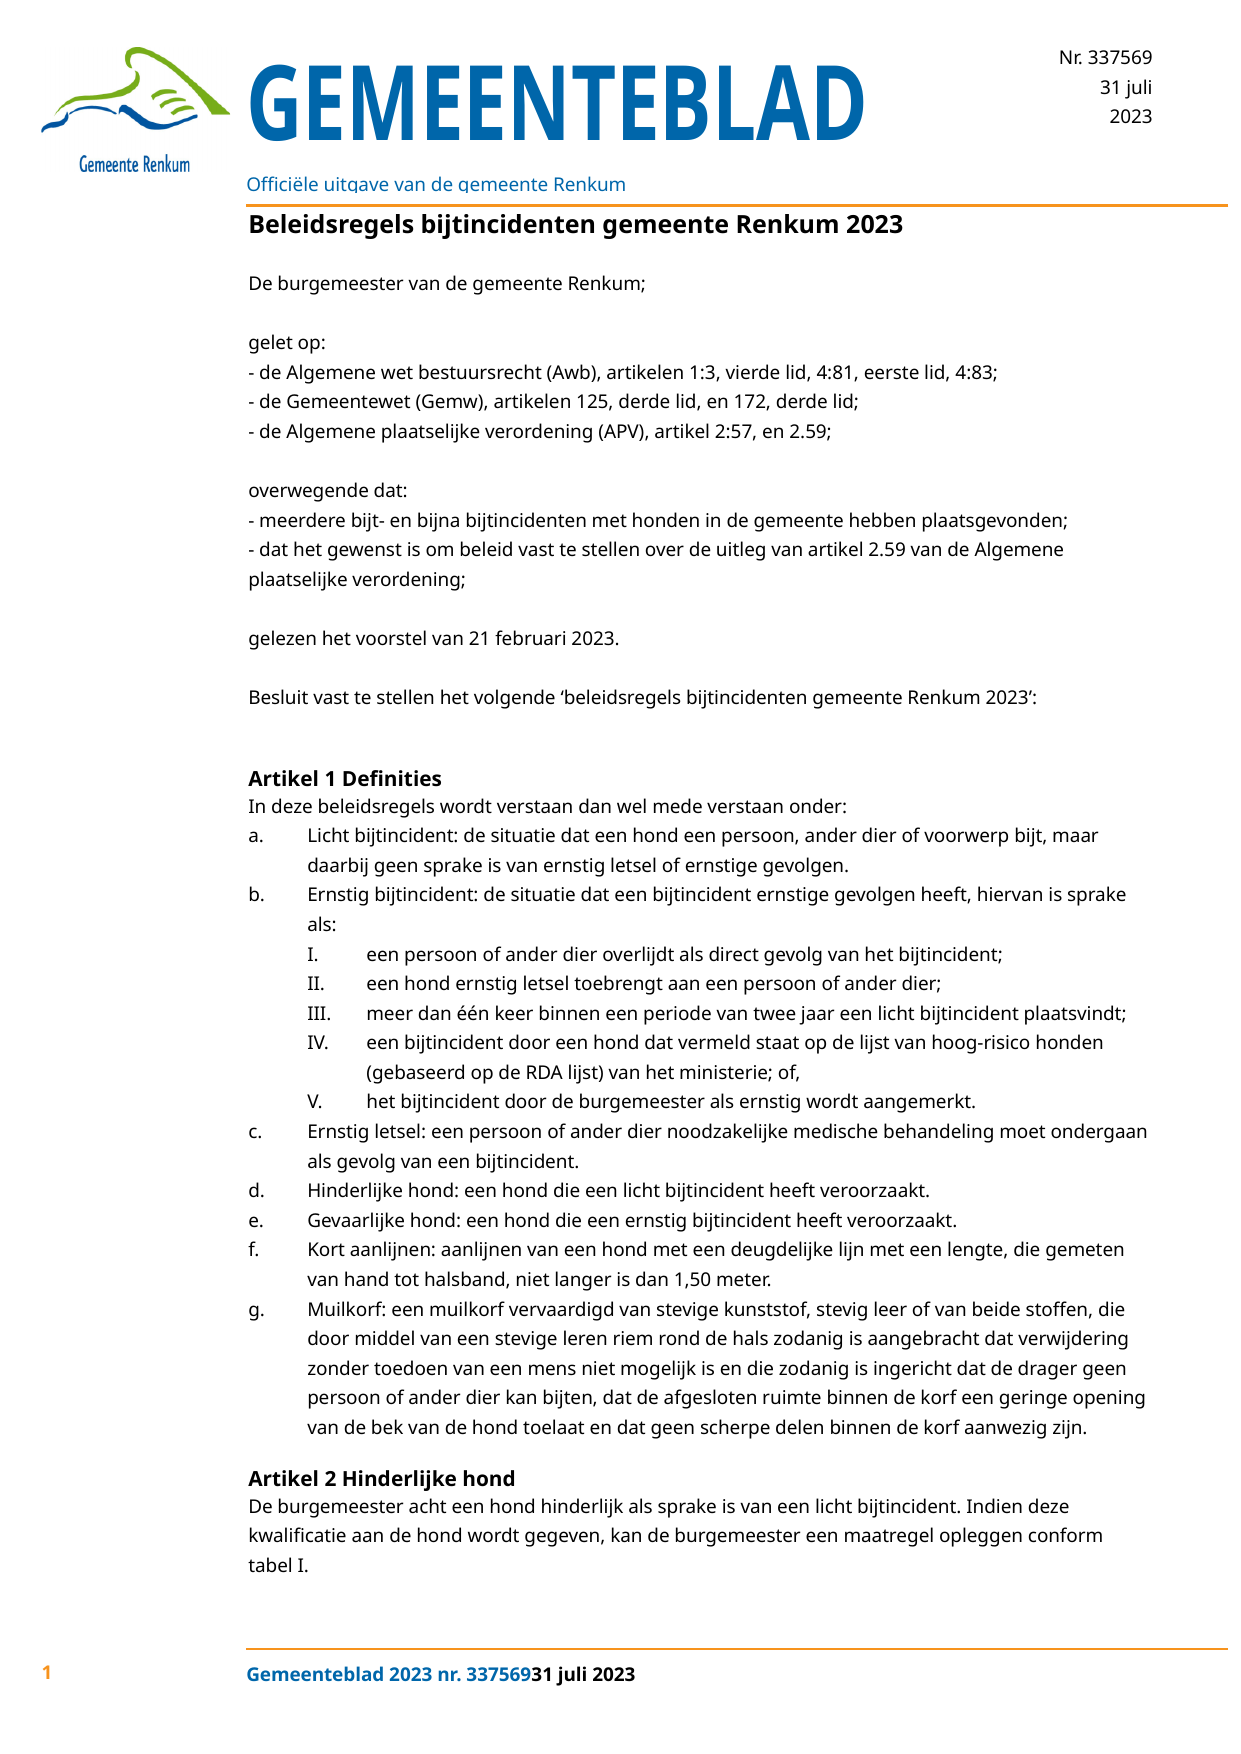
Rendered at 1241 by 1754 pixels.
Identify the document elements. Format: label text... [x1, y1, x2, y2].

text gelet op: [248, 329, 1152, 355]
text Artikel 2 Hinderlijke hond [248, 1464, 1152, 1493]
list een hond ernstig letsel toebrengt aan een persoon of ander dier; [307, 970, 1152, 996]
list Licht bijtincident: de situatie dat een hond een persoon, ander dier of voorwerp bijt, maar daarbij geen sprake is van ernstig letsel of ernstige gevolgen. [248, 822, 1152, 878]
text overwegende dat: [248, 477, 1152, 503]
text - dat het gewenst is om beleid vast te stellen over de uitleg van artikel 2.59 van de Algemene plaatselijke verordening; [248, 537, 1152, 592]
list Gevaarlijke hond: een hond die een ernstig bijtincident heeft veroorzaakt. [248, 1207, 1152, 1233]
list een persoon of ander dier overlijdt als direct gevolg van het bijtincident; [307, 941, 1152, 967]
list Muilkorf: een muilkorf vervaardigd van stevige kunststof, stevig leer of van beide stoffen, die door middel van een stevige leren riem rond de hals zodanig is aangebracht dat verwijdering zonder toedoen van een mens niet mogelijk is en die zodanig is ingericht dat de drager geen persoon of ander dier kan bijten, dat de afgesloten ruimte binnen de korf een geringe opening van de bek van de hond toelaat en dat geen scherpe delen binnen de korf aanwezig zijn. [248, 1296, 1152, 1440]
text Beleidsregels bijtincidenten gemeente Renkum 2023 [248, 207, 1152, 241]
list een bijtincident door een hond dat vermeld staat op de lijst van hoog-risico honden (gebaseerd op de RDA lijst) van het ministerie; of, [307, 1029, 1152, 1085]
list Hinderlijke hond: een hond die een licht bijtincident heeft veroorzaakt. [248, 1177, 1152, 1203]
text Artikel 1 Definities [248, 764, 1152, 793]
list Ernstig bijtincident: de situatie dat een bijtincident ernstige gevolgen heeft, hiervan is sprake als: [248, 882, 1152, 937]
text - de Gemeentewet (Gemw), artikelen 125, derde lid, en 172, derde lid; [248, 389, 1152, 414]
text De burgemeester van de gemeente Renkum; [248, 270, 1152, 296]
text - de Algemene plaatselijke verordening (APV), artikel 2:57, en 2.59; [248, 418, 1152, 444]
list meer dan één keer binnen een periode van twee jaar een licht bijtincident plaatsvindt; [307, 1000, 1152, 1026]
text gelezen het voorstel van 21 februari 2023. [248, 625, 1152, 651]
text In deze beleidsregels wordt verstaan dan wel mede verstaan onder: [248, 793, 1152, 819]
list Kort aanlijnen: aanlijnen van een hond met een deugdelijke lijn met een lengte, die gemeten van hand tot halsband, niet langer is dan 1,50 meter. [248, 1237, 1152, 1292]
list Ernstig letsel: een persoon of ander dier noodzakelijke medische behandeling moet ondergaan als gevolg van een bijtincident. [248, 1118, 1152, 1174]
text - de Algemene wet bestuursrecht (Awb), artikelen 1:3, vierde lid, 4:81, eerste lid, 4:83; [248, 359, 1152, 385]
list het bijtincident door de burgemeester als ernstig wordt aangemerkt. [307, 1089, 1152, 1114]
text Besluit vast te stellen het volgende ‘beleidsregels bijtincidenten gemeente Renkum 2023’: [248, 684, 1152, 710]
text De burgemeester acht een hond hinderlijk als sprake is van een licht bijtincident. Indien deze kwalificatie aan de hond wordt gegeven, kan de burgemeester een maatregel opleggen conform tabel I. [248, 1493, 1152, 1578]
picture [41, 47, 231, 172]
text - meerdere bijt- en bijna bijtincidenten met honden in de gemeente hebben plaatsgevonden; [248, 507, 1152, 533]
